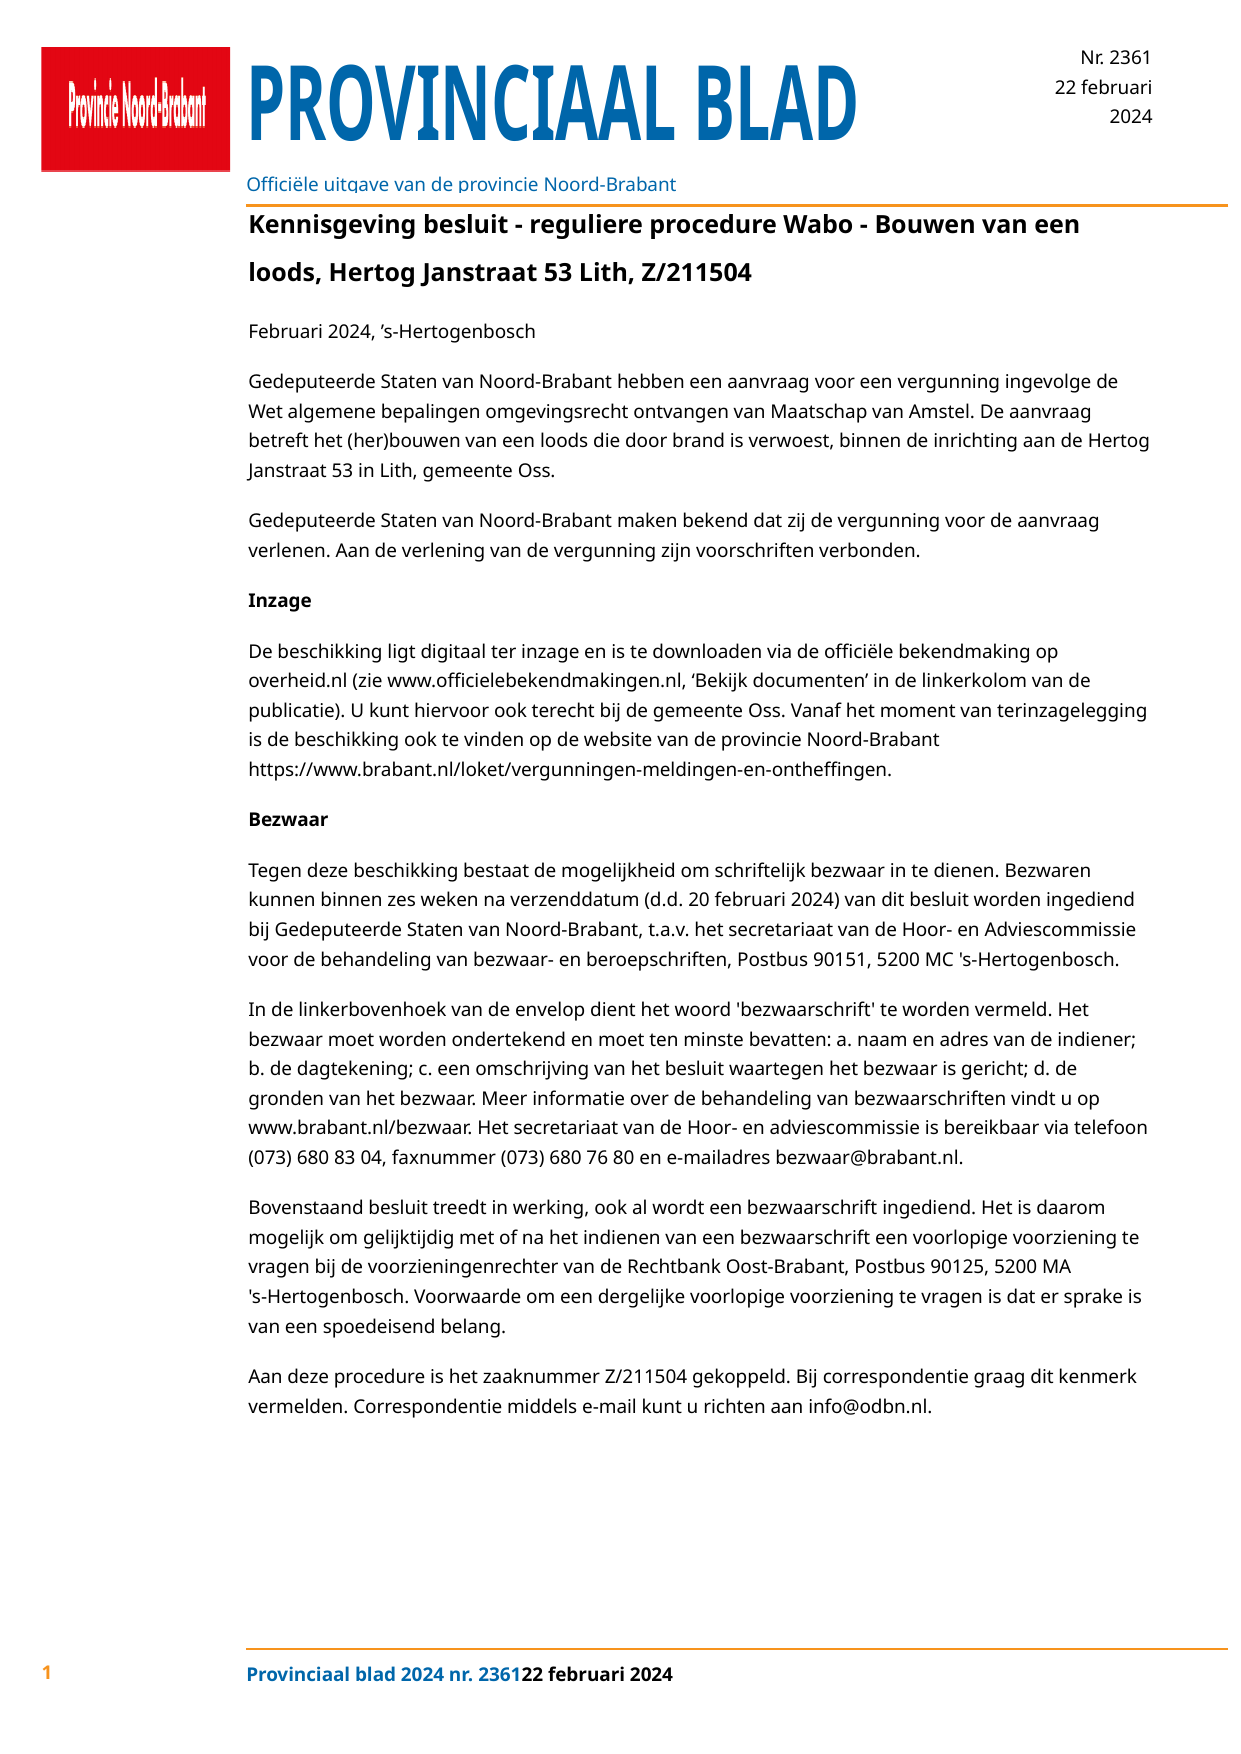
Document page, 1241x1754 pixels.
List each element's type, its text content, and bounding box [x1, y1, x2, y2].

text Tegen deze beschikking bestaat de mogelijkheid om schriftelijk bezwaar in te dienen. Bezwaren kunnen binnen zes weken na verzenddatum (d.d. 20 februari 2024) van dit besluit worden ingediend bij Gedeputeerde Staten van Noord-Brabant, t.a.v. het secretariaat van de Hoor- en Adviescommissie voor de behandeling van bezwaar- en beroepschriften, Postbus 90151, 5200 MC 's-Hertogenbosch. [248, 857, 1152, 972]
text Februari 2024, ’s-Hertogenbosch [248, 318, 1152, 344]
text Gedeputeerde Staten van Noord-Brabant maken bekend dat zij de vergunning voor de aanvraag verlenen. Aan de verlening van de vergunning zijn voorschriften verbonden. [248, 507, 1152, 563]
text Bezwaar [248, 807, 1152, 832]
picture [41, 47, 231, 172]
text Gedeputeerde Staten van Noord-Brabant hebben een aanvraag voor een vergunning ingevolge de Wet algemene bepalingen omgevingsrecht ontvangen van Maatschap van Amstel. De aanvraag betreft het (her)bouwen van een loods die door brand is verwoest, binnen de inrichting aan de Hertog Janstraat 53 in Lith, gemeente Oss. [248, 368, 1152, 483]
text Kennisgeving besluit - reguliere procedure Wabo - Bouwen van een loods, Hertog Janstraat 53 Lith, Z/211504 [248, 207, 1152, 288]
text In de linkerbovenhoek van de envelop dient het woord 'bezwaarschrift' te worden vermeld. Het bezwaar moet worden ondertekend en moet ten minste bevatten: a. naam en adres van de indiener; b. de dagtekening; c. een omschrijving van het besluit waartegen het bezwaar is gericht; d. de gronden van het bezwaar. Meer informatie over de behandeling van bezwaarschriften vindt u op www.brabant.nl/bezwaar. Het secretariaat van de Hoor- en adviescommissie is bereikbaar via telefoon (073) 680 83 04, faxnummer (073) 680 76 80 en e-mailadres bezwaar@brabant.nl. [248, 996, 1152, 1170]
text De beschikking ligt digitaal ter inzage en is te downloaden via de officiële bekendmaking op overheid.nl (zie www.officielebekendmakingen.nl, ‘Bekijk documenten’ in de linkerkolom van de publicatie). U kunt hiervoor ook terecht bij de gemeente Oss. Vanaf het moment van terinzagelegging is de beschikking ook te vinden op de website van de provincie Noord-Brabant https://www.brabant.nl/loket/vergunningen-meldingen-en-ontheffingen. [248, 638, 1152, 782]
text Aan deze procedure is het zaaknummer Z/211504 gekoppeld. Bij correspondentie graag dit kenmerk vermelden. Correspondentie middels e-mail kunt u richten aan info@odbn.nl. [248, 1363, 1152, 1419]
text Bovenstaand besluit treedt in werking, ook al wordt een bezwaarschrift ingediend. Het is daarom mogelijk om gelijktijdig met of na het indienen van een bezwaarschrift een voorlopige voorziening te vragen bij de voorzieningenrechter van de Rechtbank Oost-Brabant, Postbus 90125, 5200 MA 's‑Hertogenbosch. Voorwaarde om een dergelijke voorlopige voorziening te vragen is dat er sprake is van een spoedeisend belang. [248, 1194, 1152, 1339]
text Inzage [248, 587, 1152, 613]
